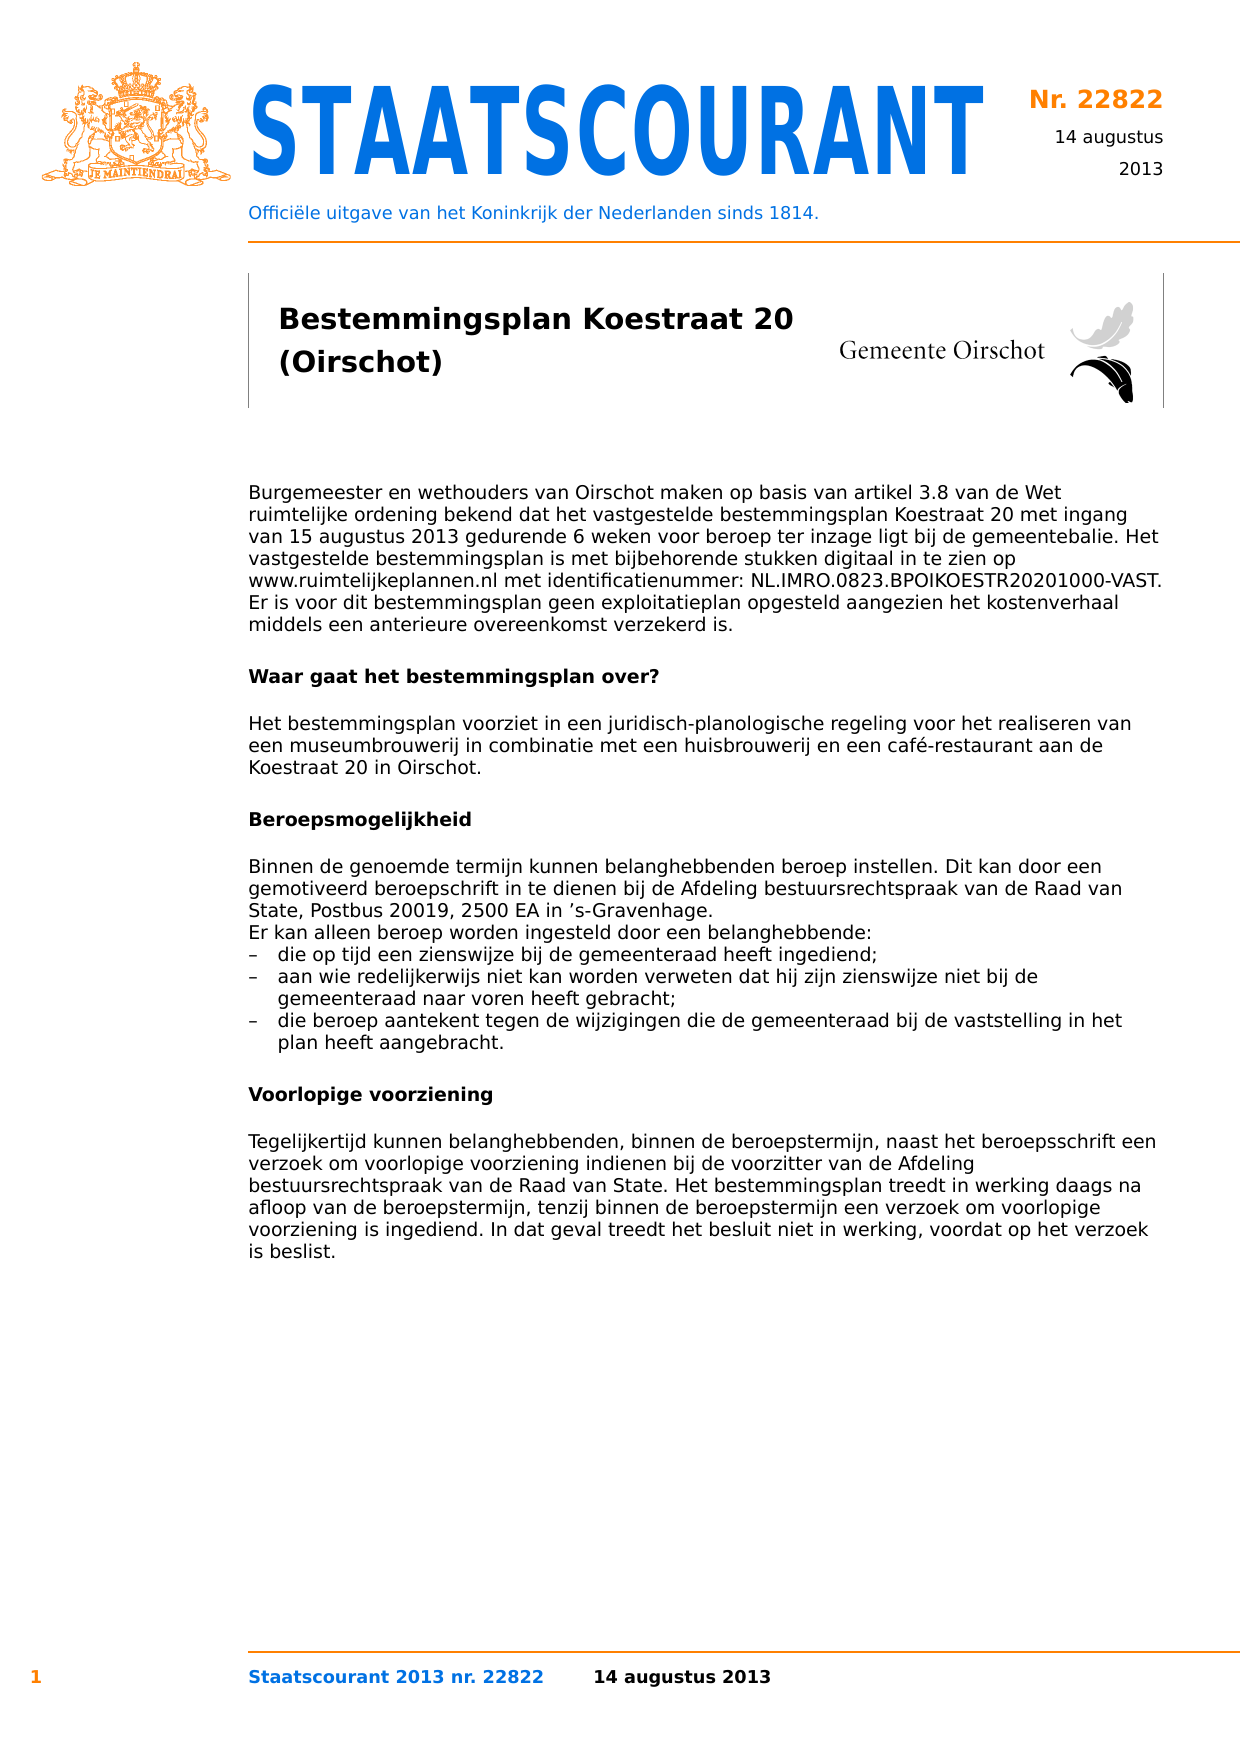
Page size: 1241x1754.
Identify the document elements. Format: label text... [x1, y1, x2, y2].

picture [41, 62, 231, 186]
picture [838, 302, 1134, 403]
text Tegelijkertijd kunnen belanghebbenden, binnen de beroepstermijn, naast het beroepsschrift een verzoek om voorlopige voorziening indienen bij de voorzitter van de Afdeling bestuursrechtspraak van de Raad van State. Het bestemmingsplan treedt in werking daags na afloop van de beroepstermijn, tenzij binnen de beroepstermijn een verzoek om voorlopige voorziening is ingediend. In dat geval treedt het besluit niet in werking, voordat op het verzoek is beslist. [248, 1131, 1163, 1263]
table_header Nr. 22822 [998, 62, 1240, 121]
text – die beroep aantekent tegen de wijzigingen die de gemeenteraad bij de vaststelling in het plan heeft aangebracht. [248, 1010, 1163, 1054]
table_header STAATSCOURANT [248, 62, 998, 203]
text Het bestemmingsplan voorziet in een juridisch-planologische regeling voor het realiseren van een museumbrouwerij in combinatie met een huisbrouwerij en een café-restaurant aan de Koestraat 20 in Oirschot. [248, 713, 1163, 779]
text Er kan alleen beroep worden ingesteld door een belanghebbende: [248, 922, 1163, 944]
text – aan wie redelijkerwijs niet kan worden verweten dat hij zijn zienswijze niet bij de gemeenteraad naar voren heeft gebracht; [248, 966, 1163, 1010]
text Burgemeester en wethouders van Oirschot maken op basis van artikel 3.8 van de Wet ruimtelijke ordening bekend dat het vastgestelde bestemmingsplan Koestraat 20 met ingang van 15 augustus 2013 gedurende 6 weken voor beroep ter inzage ligt bij de gemeentebalie. Het vastgestelde bestemmingsplan is met bijbehorende stukken digitaal in te zien op www.ruimtelijkeplannen.nl met identificatienummer: NL.IMRO.0823.BPOIKOESTR20201000-VAST. Er is voor dit bestemmingsplan geen exploitatieplan opgesteld aangezien het kostenverhaal middels een anterieure overeenkomst verzekerd is. [248, 482, 1163, 636]
text – die op tijd een zienswijze bij de gemeenteraad heeft ingediend; [248, 944, 1163, 966]
table_cell 14 augustus [998, 121, 1240, 153]
subtitle Bestemmingsplan Koestraat 20 (Oirschot) [249, 273, 1163, 408]
table_cell Officiële uitgave van het Koninkrijk der Nederlanden sinds 1814. [248, 203, 1240, 241]
table_header [25, 62, 248, 241]
subtitle Waar gaat het bestemmingsplan over? [248, 666, 1163, 688]
subtitle Voorlopige voorziening [248, 1084, 1163, 1106]
table_cell 2013 [998, 153, 1240, 203]
text Binnen de genoemde termijn kunnen belanghebbenden beroep instellen. Dit kan door een gemotiveerd beroepschrift in te dienen bij de Afdeling bestuursrechtspraak van de Raad van State, Postbus 20019, 2500 EA in ’s-Gravenhage. [248, 856, 1163, 922]
subtitle Beroepsmogelijkheid [248, 809, 1163, 831]
